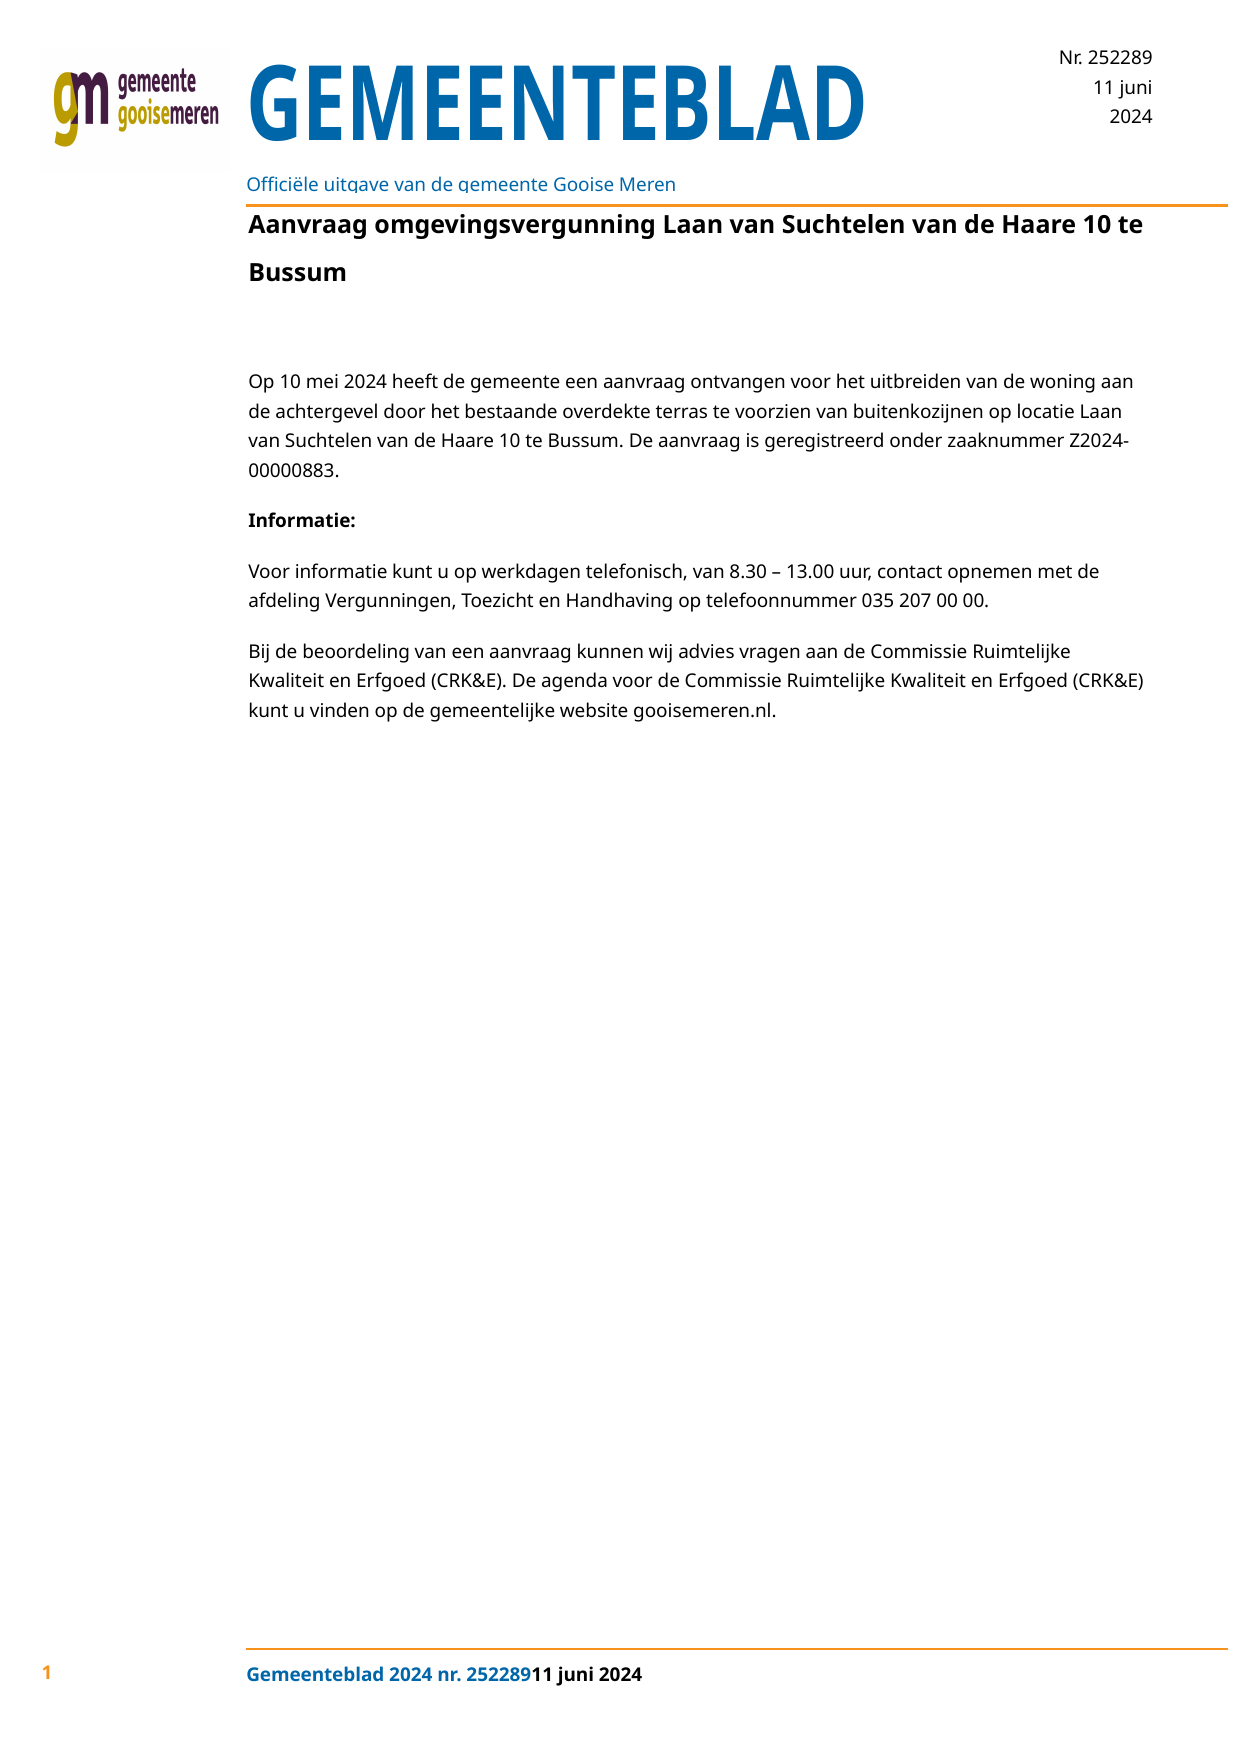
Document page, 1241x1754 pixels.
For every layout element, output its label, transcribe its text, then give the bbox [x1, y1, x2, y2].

text Op 10 mei 2024 heeft de gemeente een aanvraag ontvangen voor het uitbreiden van de woning aan de achtergevel door het bestaande overdekte terras te voorzien van buitenkozijnen op locatie Laan van Suchtelen van de Haare 10 te Bussum. De aanvraag is geregistreerd onder zaaknummer Z2024-00000883. [248, 368, 1152, 483]
text Aanvraag omgevingsvergunning Laan van Suchtelen van de Haare 10 te Bussum [248, 207, 1152, 288]
picture [41, 47, 231, 172]
text Informatie: [248, 507, 1152, 533]
text Voor informatie kunt u op werkdagen telefonisch, van 8.30 – 13.00 uur, contact opnemen met de afdeling Vergunningen, Toezicht en Handhaving op telefoonnummer 035 207 00 00. [248, 558, 1152, 613]
text Bij de beoordeling van een aanvraag kunnen wij advies vragen aan de Commissie Ruimtelijke Kwaliteit en Erfgoed (CRK&E). De agenda voor de Commissie Ruimtelijke Kwaliteit en Erfgoed (CRK&E) kunt u vinden op de gemeentelijke website gooisemeren.nl. [248, 638, 1152, 723]
